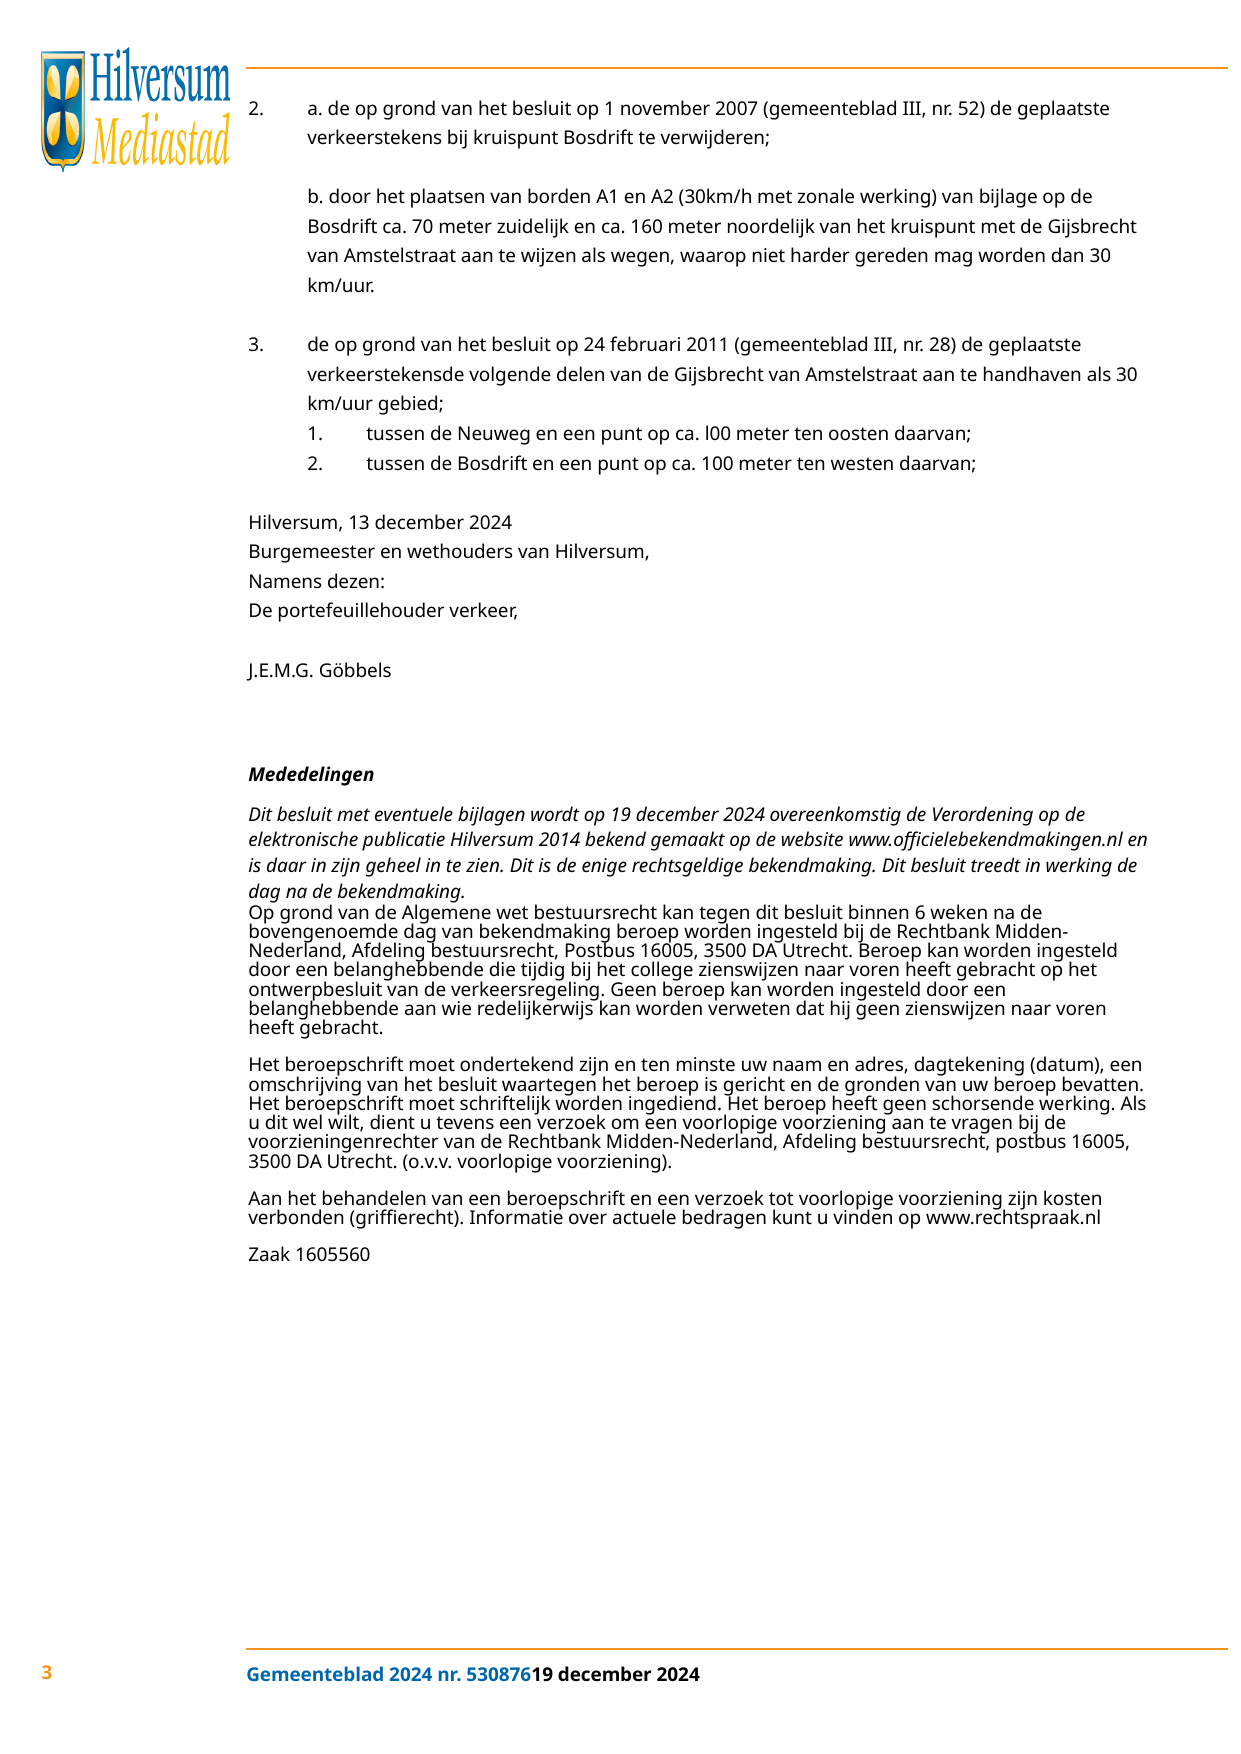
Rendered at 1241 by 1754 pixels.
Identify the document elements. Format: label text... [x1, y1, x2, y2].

list tussen de Bosdrift en een punt op ca. 100 meter ten westen daarvan; [307, 450, 1152, 476]
text Burgemeester en wethouders van Hilversum, [248, 538, 1152, 564]
list b. door het plaatsen van borden A1 en A2 (30km/h met zonale werking) van bijlage op de Bosdrift ca. 70 meter zuidelijk en ca. 160 meter noordelijk van het kruispunt met de Gijsbrecht van Amstelstraat aan te wijzen als wegen, waarop niet harder gereden mag worden dan 30 km/uur. [248, 183, 1152, 298]
text Aan het behandelen van een beroepschrift en een verzoek tot voorlopige voorziening zijn kosten verbonden (griffierecht). Informatie over actuele bedragen kunt u vinden op www.rechtspraak.nl [248, 1189, 1152, 1228]
picture [41, 47, 231, 172]
text Namens dezen: [248, 568, 1152, 594]
text Op grond van de Algemene wet bestuursrecht kan tegen dit besluit binnen 6 weken na de bovengenoemde dag van bekendmaking beroep worden ingesteld bij de Rechtbank Midden-Nederland, Afdeling bestuursrecht, Postbus 16005, 3500 DA Utrecht. Beroep kan worden ingesteld door een belanghebbende die tijdig bij het college zienswijzen naar voren heeft gebracht op het ontwerpbesluit van de verkeersregeling. Geen beroep kan worden ingesteld door een belanghebbende aan wie redelijkerwijs kan worden verweten dat hij geen zienswijzen naar voren heeft gebracht. [248, 904, 1152, 1038]
text De portefeuillehouder verkeer, [248, 598, 1152, 623]
text Het beroepschrift moet ondertekend zijn en ten minste uw naam en adres, dagtekening (datum), een omschrijving van het besluit waartegen het beroep is gericht en de gronden van uw beroep bevatten. Het beroepschrift moet schriftelijk worden ingediend. Het beroep heeft geen schorsende werking. Als u dit wel wilt, dient u tevens een verzoek om een voorlopige voorziening aan te vragen bij de voorzieningenrechter van de Rechtbank Midden-Nederland, Afdeling bestuursrecht, postbus 16005, 3500 DA Utrecht. (o.v.v. voorlopige voorziening). [248, 1056, 1152, 1172]
text Zaak 1605560 [248, 1246, 1152, 1265]
text Hilversum, 13 december 2024 [248, 509, 1152, 535]
list de op grond van het besluit op 24 februari 2011 (gemeenteblad III, nr. 28) de geplaatste verkeerstekensde volgende delen van de Gijsbrecht van Amstelstraat aan te handhaven als 30 km/uur gebied; [248, 331, 1152, 416]
list tussen de Neuweg en een punt op ca. l00 meter ten oosten daarvan; [307, 420, 1152, 446]
list a. de op grond van het besluit op 1 november 2007 (gemeenteblad III, nr. 52) de geplaatste verkeerstekens bij kruispunt Bosdrift te verwijderen; [248, 95, 1152, 150]
text Dit besluit met eventuele bijlagen wordt op 19 december 2024 overeenkomstig de Verordening op de elektronische publicatie Hilversum 2014 bekend gemaakt op de website www.officielebekendmakingen.nl en is daar in zijn geheel in te zien. Dit is de enige rechtsgeldige bekendmaking. Dit besluit treedt in werking de dag na de bekendmaking. [248, 801, 1152, 904]
text Mededelingen [248, 761, 1152, 787]
text J.E.M.G. Göbbels [248, 657, 1152, 683]
